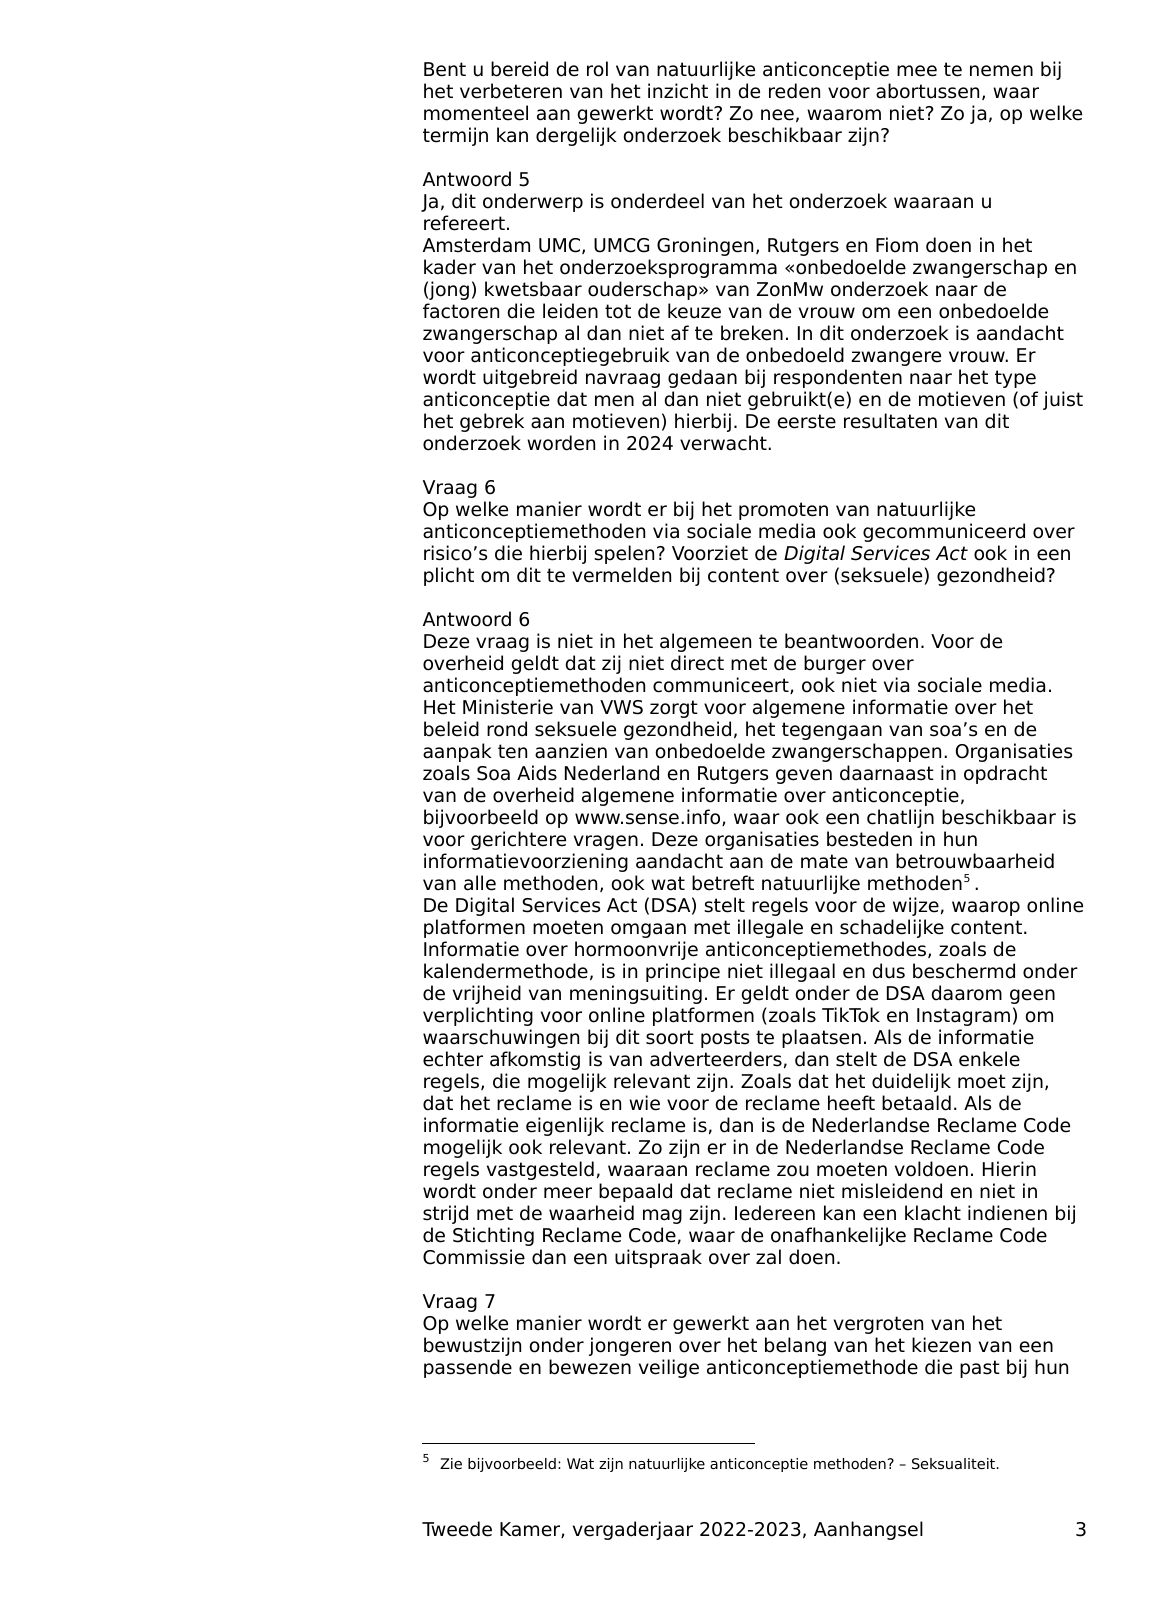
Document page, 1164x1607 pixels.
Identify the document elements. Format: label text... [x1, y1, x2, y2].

text Vraag 7 [422, 1291, 1087, 1313]
text De Digital Services Act (DSA) stelt regels voor de wijze, waarop online platformen moeten omgaan met illegale en schadelijke content. Informatie over hormoonvrije anticonceptiemethodes, zoals de kalendermethode, is in principe niet illegaal en dus beschermd onder de vrijheid van meningsuiting. Er geldt onder de DSA daarom geen verplichting voor online platformen (zoals TikTok en Instagram) om waarschuwingen bij dit soort posts te plaatsen. Als de informatie echter afkomstig is van adverteerders, dan stelt de DSA enkele regels, die mogelijk relevant zijn. Zoals dat het duidelijk moet zijn, dat het reclame is en wie voor de reclame heeft betaald. Als de informatie eigenlijk reclame is, dan is de Nederlandse Reclame Code mogelijk ook relevant. Zo zijn er in de Nederlandse Reclame Code regels vastgesteld, waaraan reclame zou moeten voldoen. Hierin wordt onder meer bepaald dat reclame niet misleidend en niet in strijd met de waarheid mag zijn. Iedereen kan een klacht indienen bij de Stichting Reclame Code, waar de onafhankelijke Reclame Code Commissie dan een uitspraak over zal doen. [422, 895, 1087, 1268]
text Antwoord 5 [422, 169, 1087, 191]
text Ja, dit onderwerp is onderdeel van het onderzoek waaraan u refereert. [422, 191, 1087, 235]
text Vraag 6 [422, 477, 1087, 499]
text Bent u bereid de rol van natuurlijke anticonceptie mee te nemen bij het verbeteren van het inzicht in de reden voor abortussen, waar momenteel aan gewerkt wordt? Zo nee, waarom niet? Zo ja, op welke termijn kan dergelijk onderzoek beschikbaar zijn? [422, 59, 1087, 147]
text Antwoord 6 [422, 609, 1087, 631]
text Deze vraag is niet in het algemeen te beantwoorden. Voor de overheid geldt dat zij niet direct met de burger over anticonceptiemethoden communiceert, ook niet via sociale media. Het Ministerie van VWS zorgt voor algemene informatie over het beleid rond seksuele gezondheid, het tegengaan van soa’s en de aanpak ten aanzien van onbedoelde zwangerschappen. Organisaties zoals Soa Aids Nederland en Rutgers geven daarnaast in opdracht van de overheid algemene informatie over anticonceptie, bijvoorbeeld op www.sense.info, waar ook een chatlijn beschikbaar is voor gerichtere vragen. Deze organisaties besteden in hun informatievoorziening aandacht aan de mate van betrouwbaarheid van alle methoden, ook wat betreft natuurlijke methoden. [422, 631, 1087, 895]
text Amsterdam UMC, UMCG Groningen, Rutgers en Fiom doen in het kader van het onderzoeksprogramma «onbedoelde zwangerschap en (jong) kwetsbaar ouderschap» van ZonMw onderzoek naar de factoren die leiden tot de keuze van de vrouw om een onbedoelde zwangerschap al dan niet af te breken. In dit onderzoek is aandacht voor anticonceptiegebruik van de onbedoeld zwangere vrouw. Er wordt uitgebreid navraag gedaan bij respondenten naar het type anticonceptie dat men al dan niet gebruikt(e) en de motieven (of juist het gebrek aan motieven) hierbij. De eerste resultaten van dit onderzoek worden in 2024 verwacht. [422, 235, 1087, 455]
text Op welke manier wordt er bij het promoten van natuurlijke anticonceptiemethoden via sociale media ook gecommuniceerd over risico’s die hierbij spelen? Voorziet de Digital Services Act ook in een plicht om dit te vermelden bij content over (seksuele) gezondheid? [422, 499, 1087, 587]
text Zie bijvoorbeeld: Wat zijn natuurlijke anticonceptie methoden? – Seksualiteit. [422, 1452, 1087, 1474]
text Op welke manier wordt er gewerkt aan het vergroten van het bewustzijn onder jongeren over het belang van het kiezen van een passende en bewezen veilige anticonceptiemethode die past bij hun [422, 1313, 1087, 1379]
